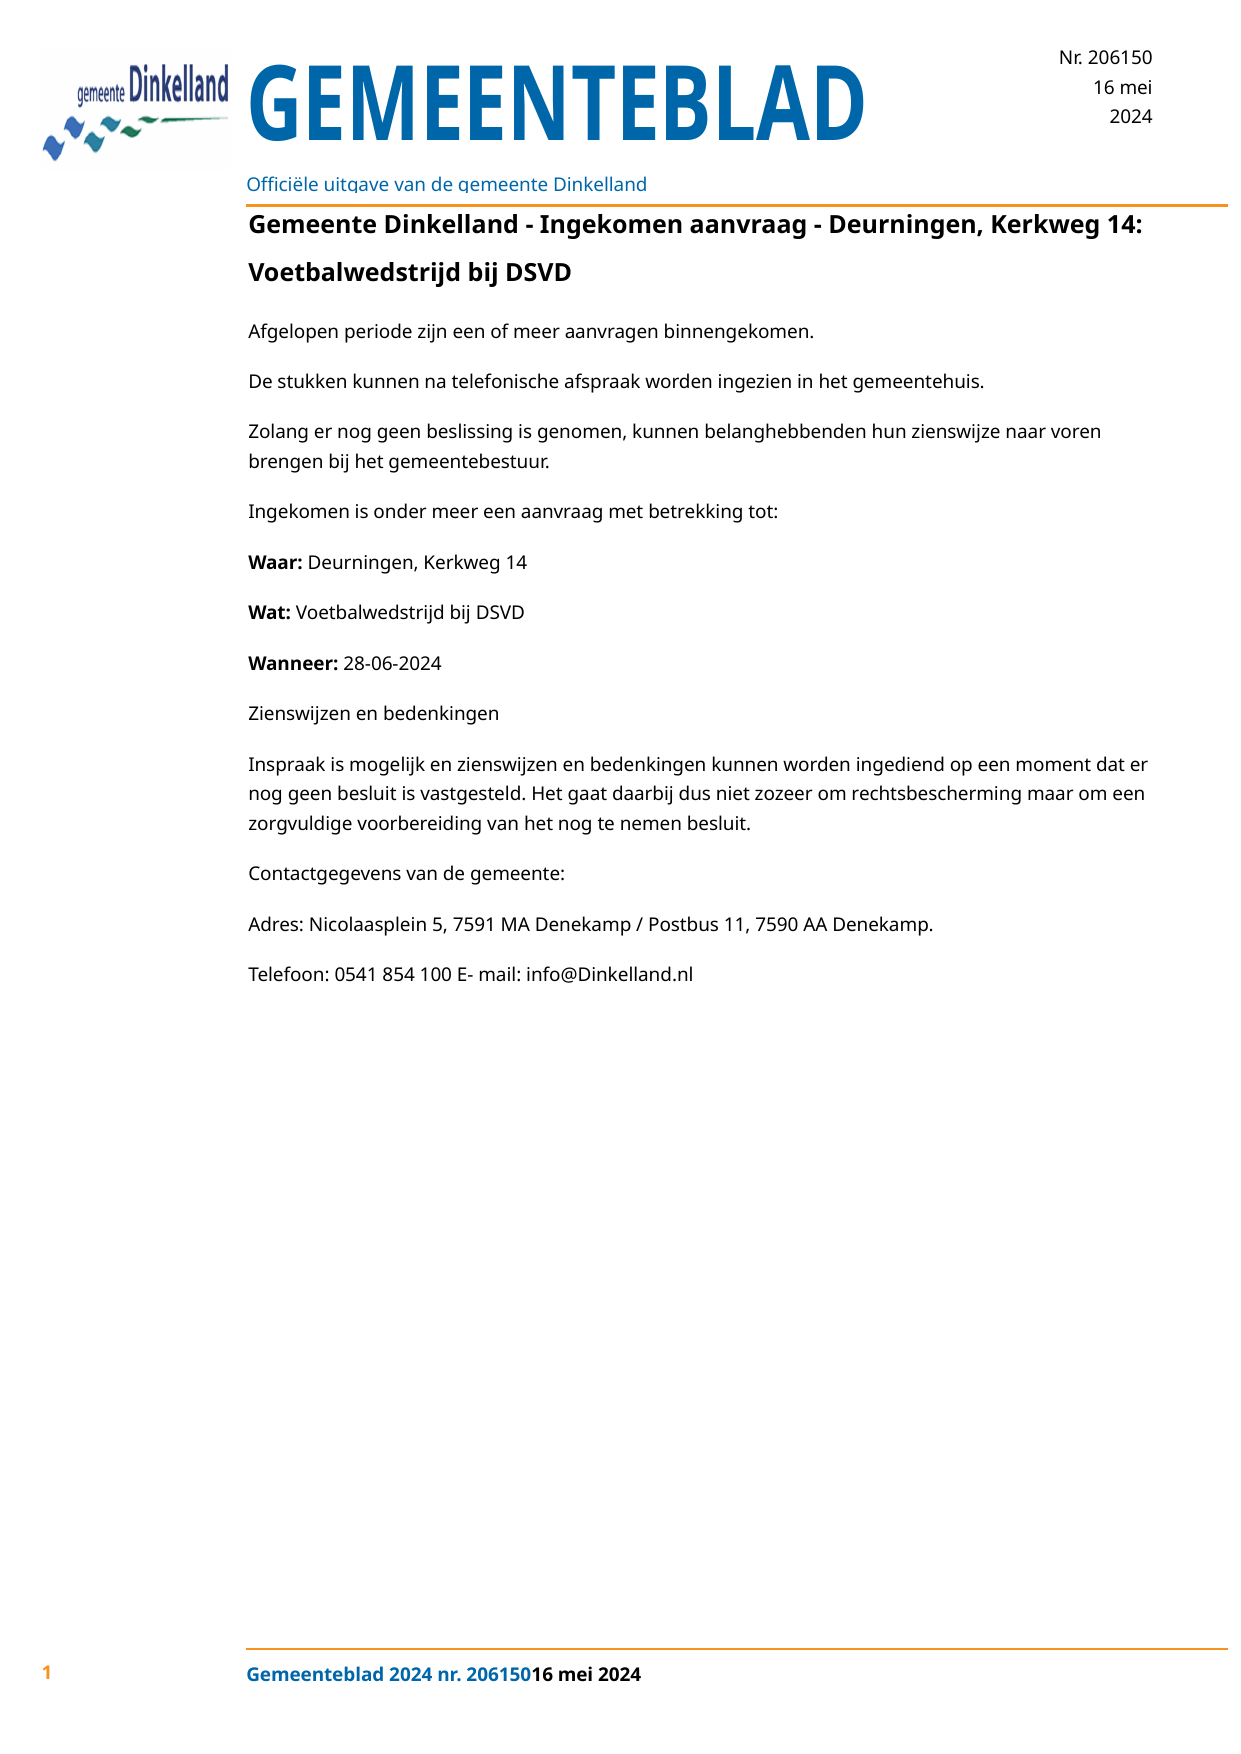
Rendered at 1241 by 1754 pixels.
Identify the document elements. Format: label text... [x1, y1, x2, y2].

text Inspraak is mogelijk en zienswijzen en bedenkingen kunnen worden ingediend op een moment dat er nog geen besluit is vastgesteld. Het gaat daarbij dus niet zozeer om rechtsbescherming maar om een zorgvuldige voorbereiding van het nog te nemen besluit. [248, 751, 1152, 836]
text De stukken kunnen na telefonische afspraak worden ingezien in het gemeentehuis. [248, 368, 1152, 394]
text Wanneer: 28-06-2024 [248, 650, 1152, 676]
text Ingekomen is onder meer een aanvraag met betrekking tot: [248, 499, 1152, 524]
picture [41, 47, 231, 172]
text Gemeente Dinkelland - Ingekomen aanvraag - Deurningen, Kerkweg 14: Voetbalwedstrijd bij DSVD [248, 207, 1152, 288]
text Afgelopen periode zijn een of meer aanvragen binnengekomen. [248, 318, 1152, 344]
text Contactgegevens van de gemeente: [248, 860, 1152, 886]
text Zienswijzen en bedenkingen [248, 700, 1152, 726]
text Wat: Voetbalwedstrijd bij DSVD [248, 599, 1152, 625]
text Adres: Nicolaasplein 5, 7591 MA Denekamp / Postbus 11, 7590 AA Denekamp. [248, 911, 1152, 937]
text Telefoon: 0541 854 100 E- mail: info@Dinkelland.nl [248, 961, 1152, 987]
text Zolang er nog geen beslissing is genomen, kunnen belanghebbenden hun zienswijze naar voren brengen bij het gemeentebestuur. [248, 419, 1152, 474]
text Waar: Deurningen, Kerkweg 14 [248, 549, 1152, 575]
